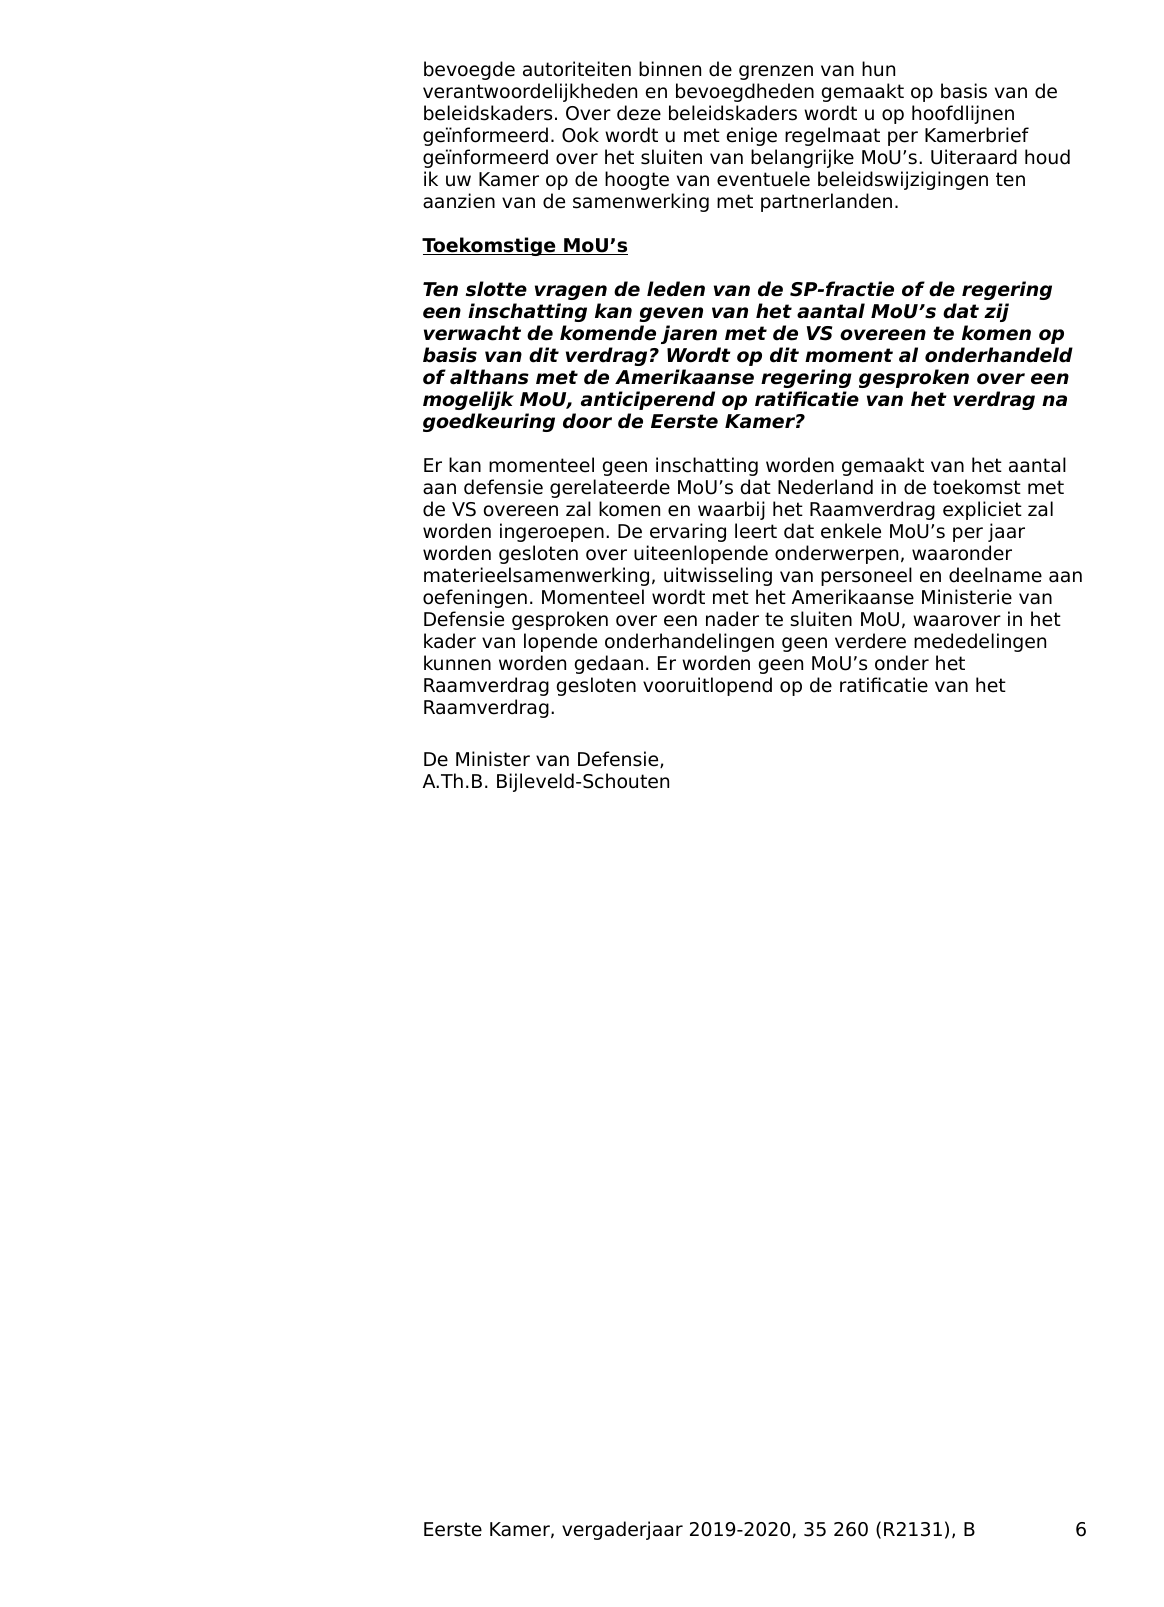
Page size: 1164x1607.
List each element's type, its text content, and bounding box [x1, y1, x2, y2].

text De Minister van Defensie, A.Th.B. Bijleveld-Schouten [422, 749, 1087, 793]
text Er kan momenteel geen inschatting worden gemaakt van het aantal aan defensie gerelateerde MoU’s dat Nederland in de toekomst met de VS overeen zal komen en waarbij het Raamverdrag expliciet zal worden ingeroepen. De ervaring leert dat enkele MoU’s per jaar worden gesloten over uiteenlopende onderwerpen, waaronder materieelsamenwerking, uitwisseling van personeel en deelname aan oefeningen. Momenteel wordt met het Amerikaanse Ministerie van Defensie gesproken over een nader te sluiten MoU, waarover in het kader van lopende onderhandelingen geen verdere mededelingen kunnen worden gedaan. Er worden geen MoU’s onder het Raamverdrag gesloten vooruitlopend op de ratificatie van het Raamverdrag. [422, 455, 1087, 719]
text Ten slotte vragen de leden van de SP-fractie of de regering een inschatting kan geven van het aantal MoU’s dat zij verwacht de komende jaren met de VS overeen te komen op basis van dit verdrag? Wordt op dit moment al onderhandeld of althans met de Amerikaanse regering gesproken over een mogelijk MoU, anticiperend op ratificatie van het verdrag na goedkeuring door de Eerste Kamer? [422, 279, 1087, 433]
subtitle Toekomstige MoU’s [422, 235, 1087, 257]
text bevoegde autoriteiten binnen de grenzen van hun verantwoordelijkheden en bevoegdheden gemaakt op basis van de beleidskaders. Over deze beleidskaders wordt u op hoofdlijnen geïnformeerd. Ook wordt u met enige regelmaat per Kamerbrief geïnformeerd over het sluiten van belangrijke MoU’s. Uiteraard houd ik uw Kamer op de hoogte van eventuele beleidswijzigingen ten aanzien van de samenwerking met partnerlanden. [422, 59, 1087, 213]
